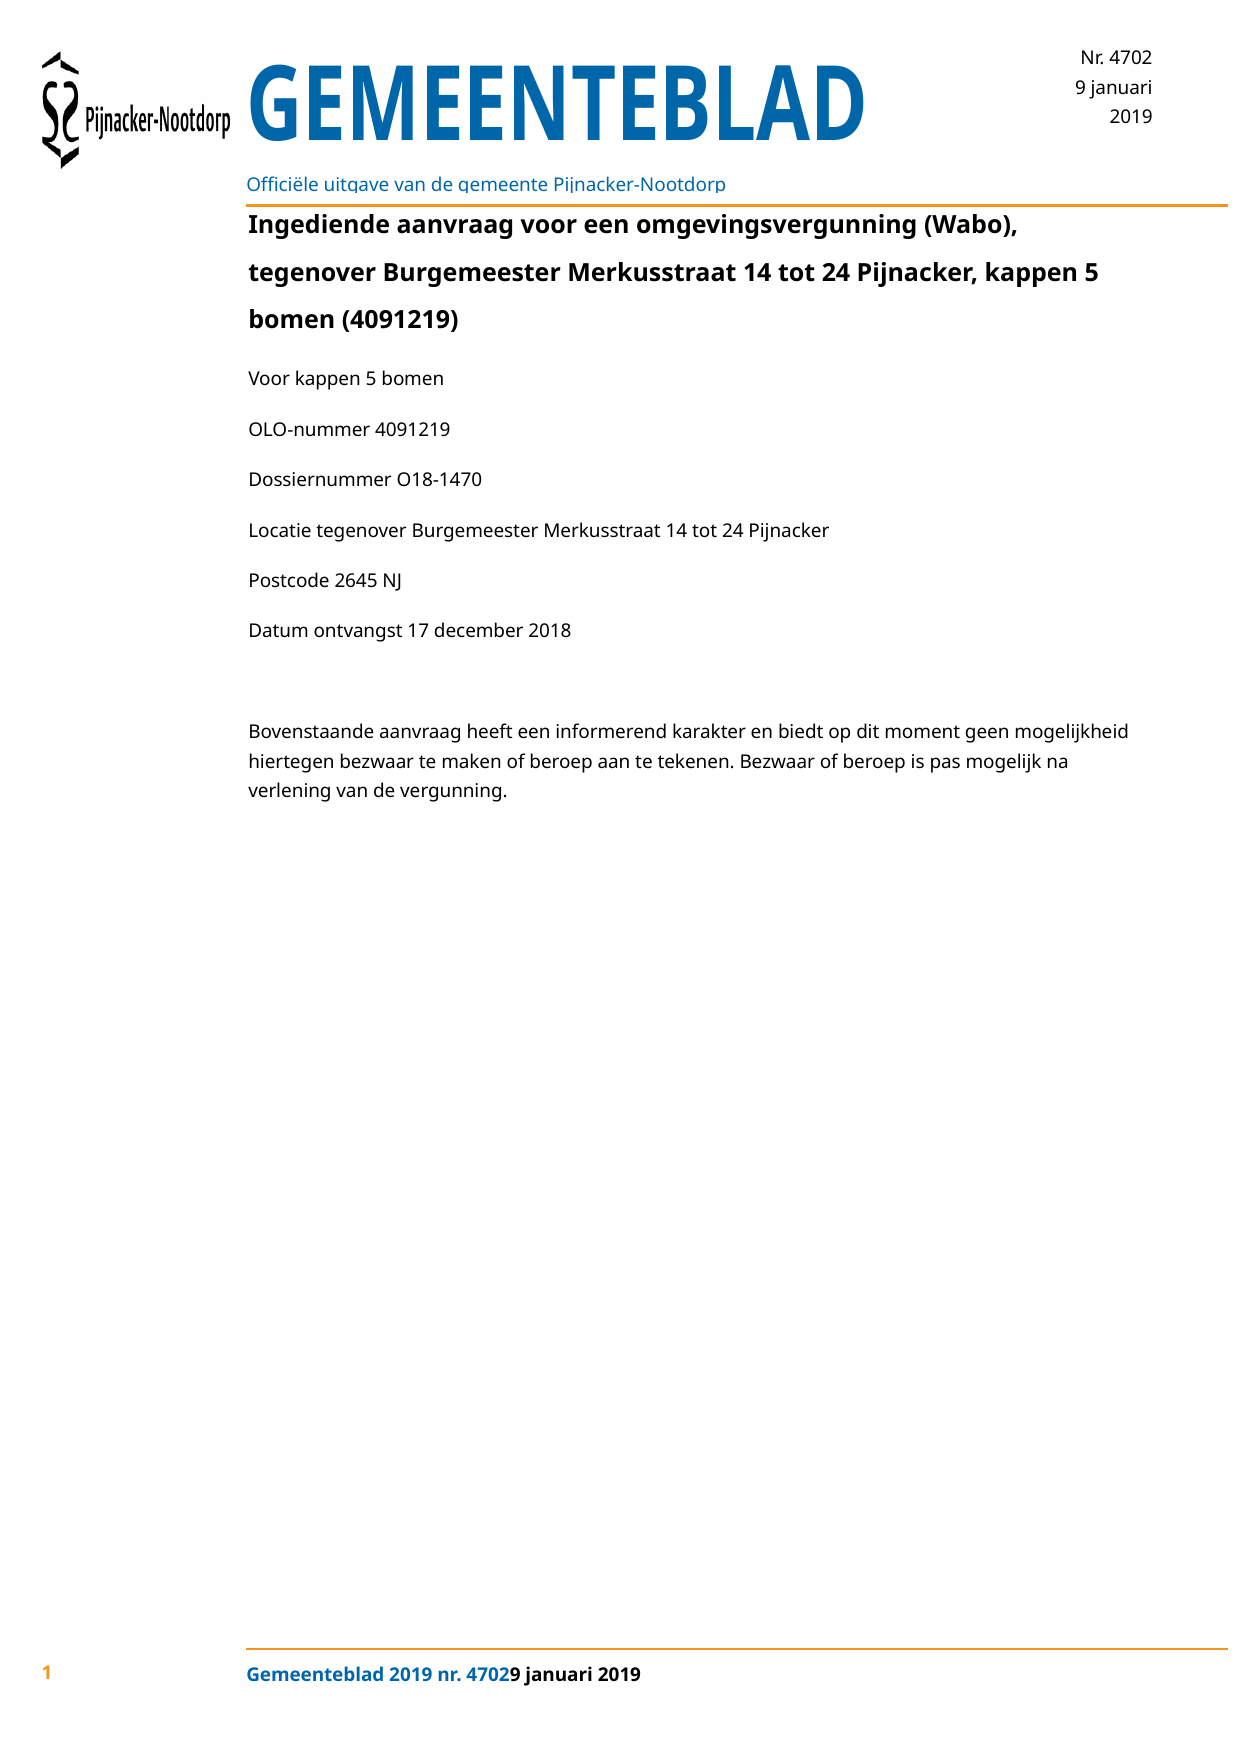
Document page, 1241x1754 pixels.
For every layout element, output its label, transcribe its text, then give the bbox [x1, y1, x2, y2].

text OLO-nummer 4091219 [248, 416, 1152, 442]
text Postcode 2645 NJ [248, 567, 1152, 593]
text Locatie tegenover Burgemeester Merkusstraat 14 tot 24 Pijnacker [248, 517, 1152, 542]
text Dossiernummer O18-1470 [248, 466, 1152, 492]
text Bovenstaande aanvraag heeft een informerend karakter en biedt op dit moment geen mogelijkheid hiertegen bezwaar te maken of beroep aan te tekenen. Bezwaar of beroep is pas mogelijk na verlening van de vergunning. [248, 718, 1152, 803]
text Voor kappen 5 bomen [248, 366, 1152, 391]
text Ingediende aanvraag voor een omgevingsvergunning (Wabo), tegenover Burgemeester Merkusstraat 14 tot 24 Pijnacker, kappen 5 bomen (4091219) [248, 207, 1152, 336]
picture [41, 47, 231, 172]
text Datum ontvangst 17 december 2018 [248, 618, 1152, 643]
